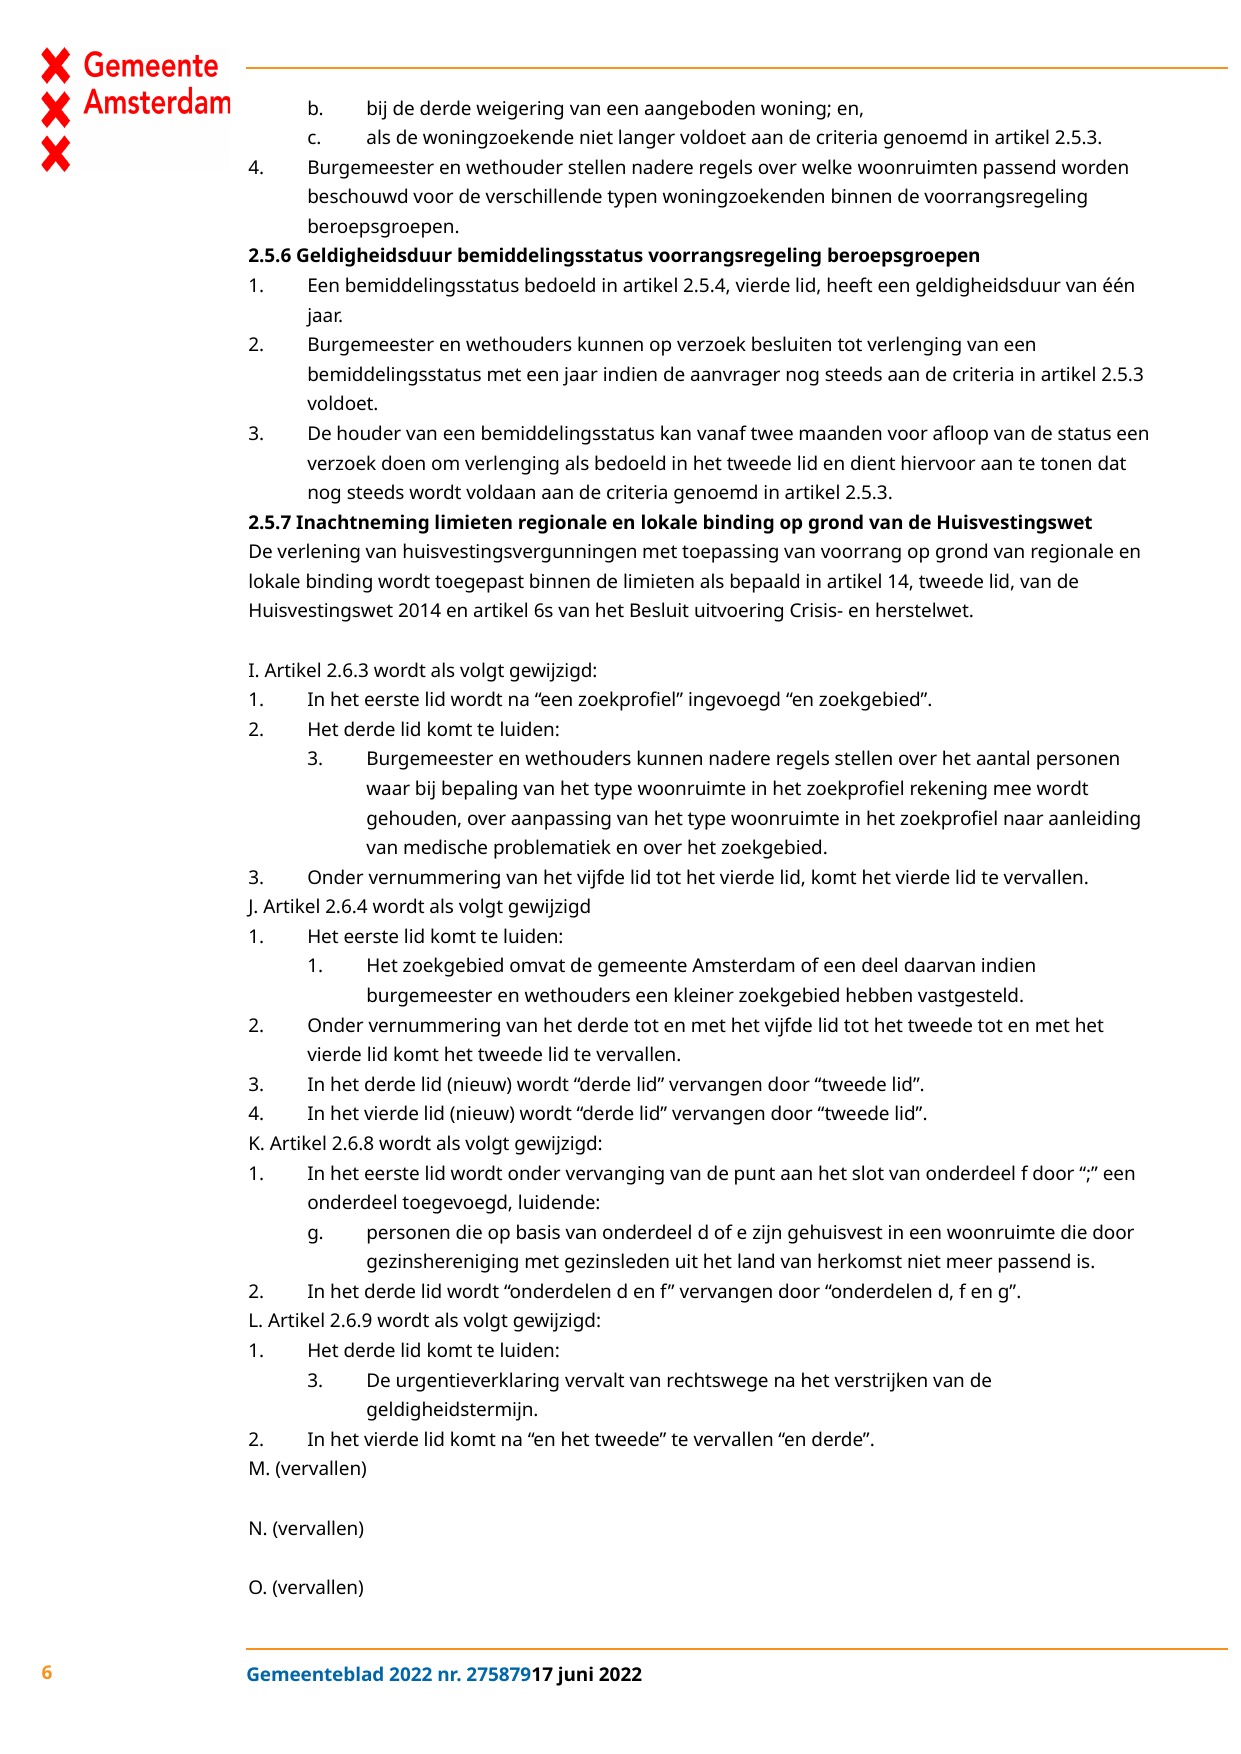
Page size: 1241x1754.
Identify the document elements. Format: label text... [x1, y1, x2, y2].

list personen die op basis van onderdeel d of e zijn gehuisvest in een woonruimte die door gezinshereniging met gezinsleden uit het land van herkomst niet meer passend is. [307, 1219, 1152, 1274]
text M. (vervallen) [248, 1456, 1152, 1481]
list Burgemeester en wethouders kunnen op verzoek besluiten tot verlenging van een bemiddelingsstatus met een jaar indien de aanvrager nog steeds aan de criteria in artikel 2.5.3 voldoet. [248, 331, 1152, 416]
text N. (vervallen) [248, 1515, 1152, 1541]
list In het vierde lid komt na “en het tweede” te vervallen “en derde”. [248, 1426, 1152, 1452]
list Onder vernummering van het vijfde lid tot het vierde lid, komt het vierde lid te vervallen. [248, 864, 1152, 890]
list In het derde lid wordt “onderdelen d en f” vervangen door “onderdelen d, f en g”. [248, 1278, 1152, 1304]
list In het eerste lid wordt na “een zoekprofiel” ingevoegd “en zoekgebied”. [248, 686, 1152, 712]
text J. Artikel 2.6.4 wordt als volgt gewijzigd [248, 893, 1152, 919]
list De urgentieverklaring vervalt van rechtswege na het verstrijken van de geldigheidstermijn. [307, 1367, 1152, 1422]
list De houder van een bemiddelingsstatus kan vanaf twee maanden voor afloop van de status een verzoek doen om verlenging als bedoeld in het tweede lid en dient hiervoor aan te tonen dat nog steeds wordt voldaan aan de criteria genoemd in artikel 2.5.3. [248, 420, 1152, 505]
list Burgemeester en wethouders kunnen nadere regels stellen over het aantal personen waar bij bepaling van het type woonruimte in het zoekprofiel rekening mee wordt gehouden, over aanpassing van het type woonruimte in het zoekprofiel naar aanleiding van medische problematiek en over het zoekgebied. [307, 746, 1152, 860]
list Het eerste lid komt te luiden: [248, 923, 1152, 949]
text O. (vervallen) [248, 1574, 1152, 1600]
list Het zoekgebied omvat de gemeente Amsterdam of een deel daarvan indien burgemeester en wethouders een kleiner zoekgebied hebben vastgesteld. [307, 953, 1152, 1008]
list In het eerste lid wordt onder vervanging van de punt aan het slot van onderdeel f door “;” een onderdeel toegevoegd, luidende: [248, 1160, 1152, 1215]
list In het vierde lid (nieuw) wordt “derde lid” vervangen door “tweede lid”. [248, 1101, 1152, 1126]
list bij de derde weigering van een aangeboden woning; en, [307, 95, 1152, 121]
list Het derde lid komt te luiden: [248, 716, 1152, 742]
text I. Artikel 2.6.3 wordt als volgt gewijzigd: [248, 657, 1152, 683]
list Het derde lid komt te luiden: [248, 1337, 1152, 1363]
text 2.5.6 Geldigheidsduur bemiddelingsstatus voorrangsregeling beroepsgroepen [248, 243, 1152, 268]
text L. Artikel 2.6.9 wordt als volgt gewijzigd: [248, 1308, 1152, 1333]
list Burgemeester en wethouder stellen nadere regels over welke woonruimten passend worden beschouwd voor de verschillende typen woningzoekenden binnen de voorrangsregeling beroepsgroepen. [248, 154, 1152, 239]
text De verlening van huisvestingsvergunningen met toepassing van voorrang op grond van regionale en lokale binding wordt toegepast binnen de limieten als bepaald in artikel 14, tweede lid, van de Huisvestingswet 2014 en artikel 6s van het Besluit uitvoering Crisis- en herstelwet. [248, 538, 1152, 623]
list Onder vernummering van het derde tot en met het vijfde lid tot het tweede tot en met het vierde lid komt het tweede lid te vervallen. [248, 1012, 1152, 1067]
list In het derde lid (nieuw) wordt “derde lid” vervangen door “tweede lid”. [248, 1071, 1152, 1097]
text K. Artikel 2.6.8 wordt als volgt gewijzigd: [248, 1130, 1152, 1156]
list Een bemiddelingsstatus bedoeld in artikel 2.5.4, vierde lid, heeft een geldigheidsduur van één jaar. [248, 272, 1152, 328]
text 2.5.7 Inachtneming limieten regionale en lokale binding op grond van de Huisvestingswet [248, 509, 1152, 535]
picture [41, 47, 231, 172]
list als de woningzoekende niet langer voldoet aan de criteria genoemd in artikel 2.5.3. [307, 124, 1152, 150]
